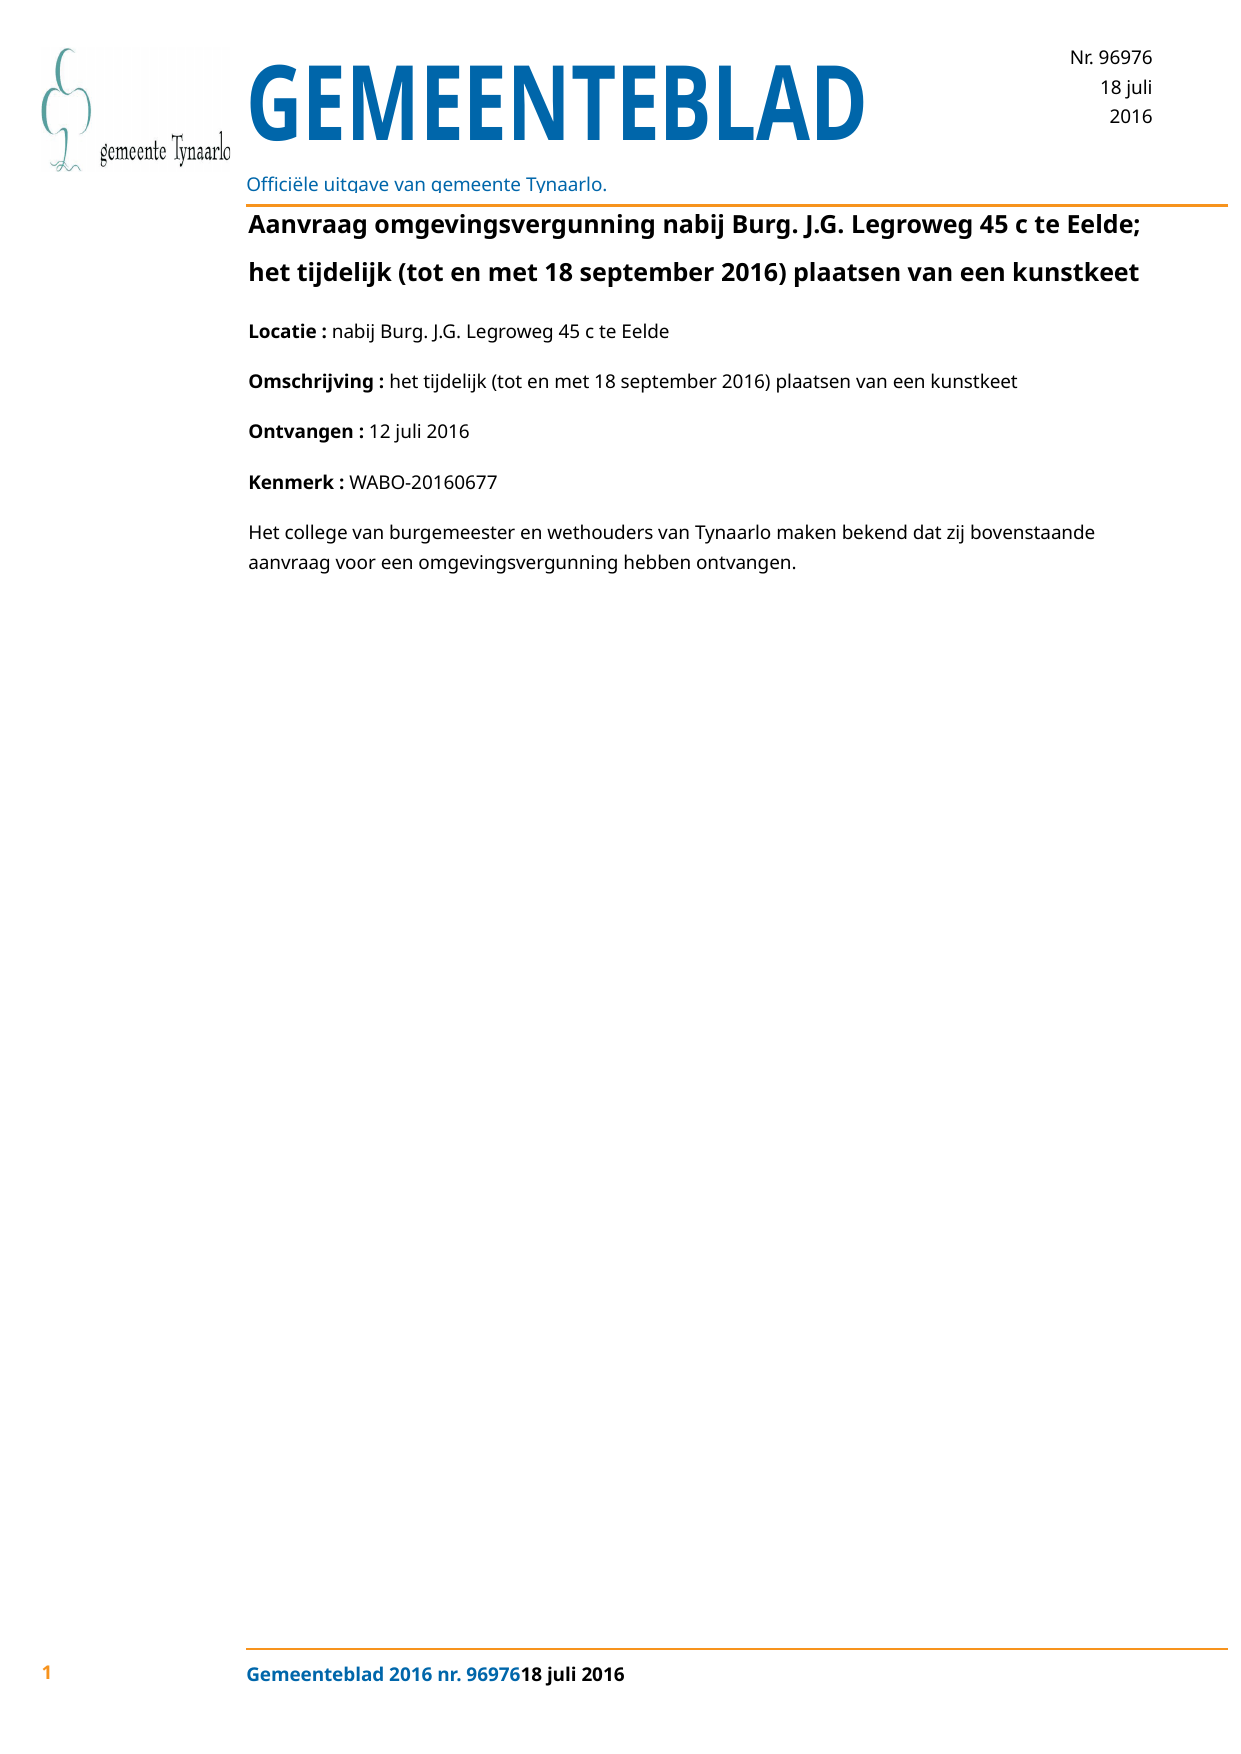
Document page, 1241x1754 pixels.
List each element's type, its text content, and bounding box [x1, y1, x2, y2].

text Kenmerk : WABO-20160677 [248, 469, 1152, 495]
text Het college van burgemeester en wethouders van Tynaarlo maken bekend dat zij bovenstaande aanvraag voor een omgevingsvergunning hebben ontvangen. [248, 519, 1152, 575]
text Ontvangen : 12 juli 2016 [248, 419, 1152, 444]
text Aanvraag omgevingsvergunning nabij Burg. J.G. Legroweg 45 c te Eelde; het tijdelijk (tot en met 18 september 2016) plaatsen van een kunstkeet [248, 207, 1152, 288]
picture [41, 47, 231, 172]
text Locatie : nabij Burg. J.G. Legroweg 45 c te Eelde [248, 318, 1152, 344]
text Omschrijving : het tijdelijk (tot en met 18 september 2016) plaatsen van een kunstkeet [248, 368, 1152, 394]
